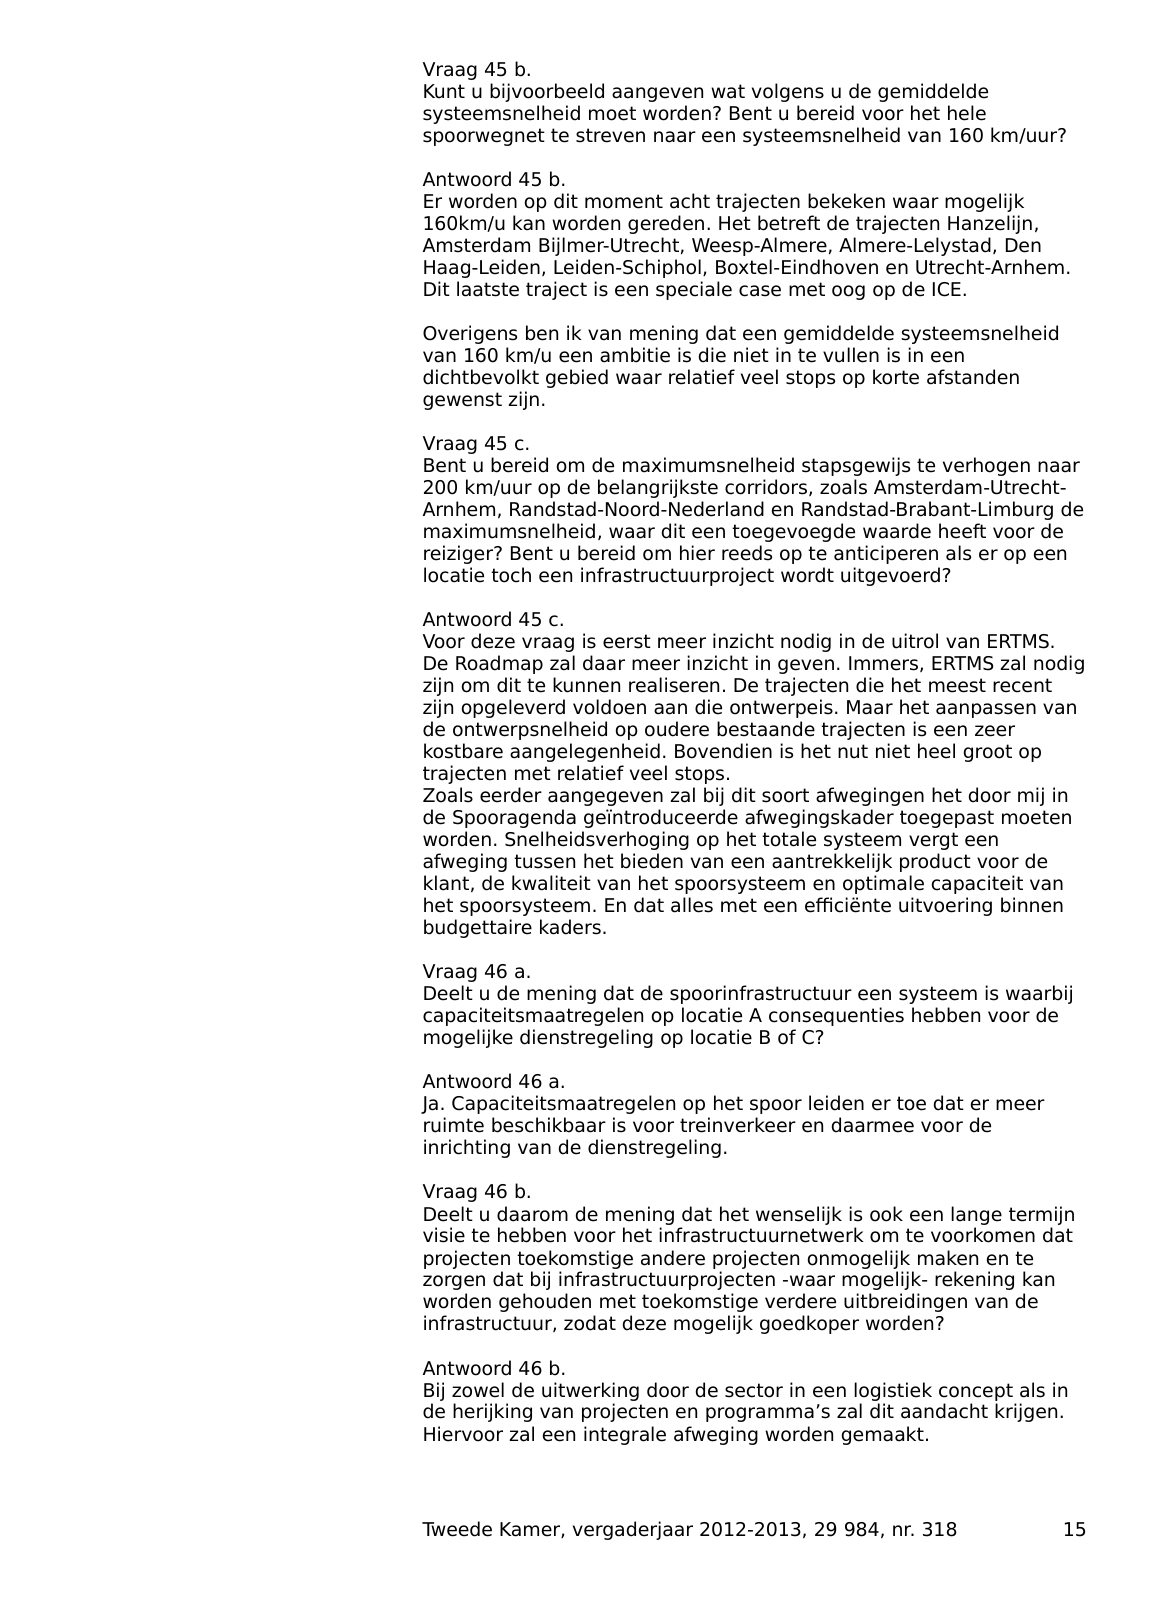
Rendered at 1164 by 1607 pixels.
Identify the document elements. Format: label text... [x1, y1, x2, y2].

text Er worden op dit moment acht trajecten bekeken waar mogelijk 160km/u kan worden gereden. Het betreft de trajecten Hanzelijn, Amsterdam Bijlmer-Utrecht, Weesp-Almere, Almere-Lelystad, Den Haag-Leiden, Leiden-Schiphol, Boxtel-Eindhoven en Utrecht-Arnhem. Dit laatste traject is een speciale case met oog op de ICE. [422, 191, 1087, 301]
text Antwoord 45 b. [422, 169, 1087, 191]
text Bij zowel de uitwerking door de sector in een logistiek concept als in de herijking van projecten en programma’s zal dit aandacht krijgen. Hiervoor zal een integrale afweging worden gemaakt. [422, 1379, 1087, 1445]
text Deelt u daarom de mening dat het wenselijk is ook een lange termijn visie te hebben voor het infrastructuurnetwerk om te voorkomen dat projecten toekomstige andere projecten onmogelijk maken en te zorgen dat bij infrastructuurprojecten -waar mogelijk- rekening kan worden gehouden met toekomstige verdere uitbreidingen van de infrastructuur, zodat deze mogelijk goedkoper worden? [422, 1203, 1087, 1335]
text Antwoord 46 b. [422, 1357, 1087, 1379]
text Zoals eerder aangegeven zal bij dit soort afwegingen het door mij in de Spooragenda geïntroduceerde afwegingskader toegepast moeten worden. Snelheidsverhoging op het totale systeem vergt een afweging tussen het bieden van een aantrekkelijk product voor de klant, de kwaliteit van het spoorsysteem en optimale capaciteit van het spoorsysteem. En dat alles met een efficiënte uitvoering binnen budgettaire kaders. [422, 785, 1087, 939]
text Overigens ben ik van mening dat een gemiddelde systeemsnelheid van 160 km/u een ambitie is die niet in te vullen is in een dichtbevolkt gebied waar relatief veel stops op korte afstanden gewenst zijn. [422, 323, 1087, 411]
text Ja. Capaciteitsmaatregelen op het spoor leiden er toe dat er meer ruimte beschikbaar is voor treinverkeer en daarmee voor de inrichting van de dienstregeling. [422, 1093, 1087, 1159]
text Bent u bereid om de maximumsnelheid stapsgewijs te verhogen naar 200 km/uur op de belangrijkste corridors, zoals Amsterdam-Utrecht-Arnhem, Randstad-Noord-Nederland en Randstad-Brabant-Limburg de maximumsnelheid, waar dit een toegevoegde waarde heeft voor de reiziger? Bent u bereid om hier reeds op te anticiperen als er op een locatie toch een infrastructuurproject wordt uitgevoerd? [422, 455, 1087, 587]
text Kunt u bijvoorbeeld aangeven wat volgens u de gemiddelde systeemsnelheid moet worden? Bent u bereid voor het hele spoorwegnet te streven naar een systeemsnelheid van 160 km/uur? [422, 81, 1087, 147]
text Vraag 45 c. [422, 433, 1087, 455]
text Vraag 46 a. [422, 961, 1087, 983]
text Antwoord 45 c. [422, 609, 1087, 631]
text Deelt u de mening dat de spoorinfrastructuur een systeem is waarbij capaciteitsmaatregelen op locatie A consequenties hebben voor de mogelijke dienstregeling op locatie B of C? [422, 983, 1087, 1049]
text Antwoord 46 a. [422, 1071, 1087, 1093]
text Vraag 46 b. [422, 1181, 1087, 1203]
text Voor deze vraag is eerst meer inzicht nodig in de uitrol van ERTMS. De Roadmap zal daar meer inzicht in geven. Immers, ERTMS zal nodig zijn om dit te kunnen realiseren. De trajecten die het meest recent zijn opgeleverd voldoen aan die ontwerpeis. Maar het aanpassen van de ontwerpsnelheid op oudere bestaande trajecten is een zeer kostbare aangelegenheid. Bovendien is het nut niet heel groot op trajecten met relatief veel stops. [422, 631, 1087, 785]
text Vraag 45 b. [422, 59, 1087, 81]
